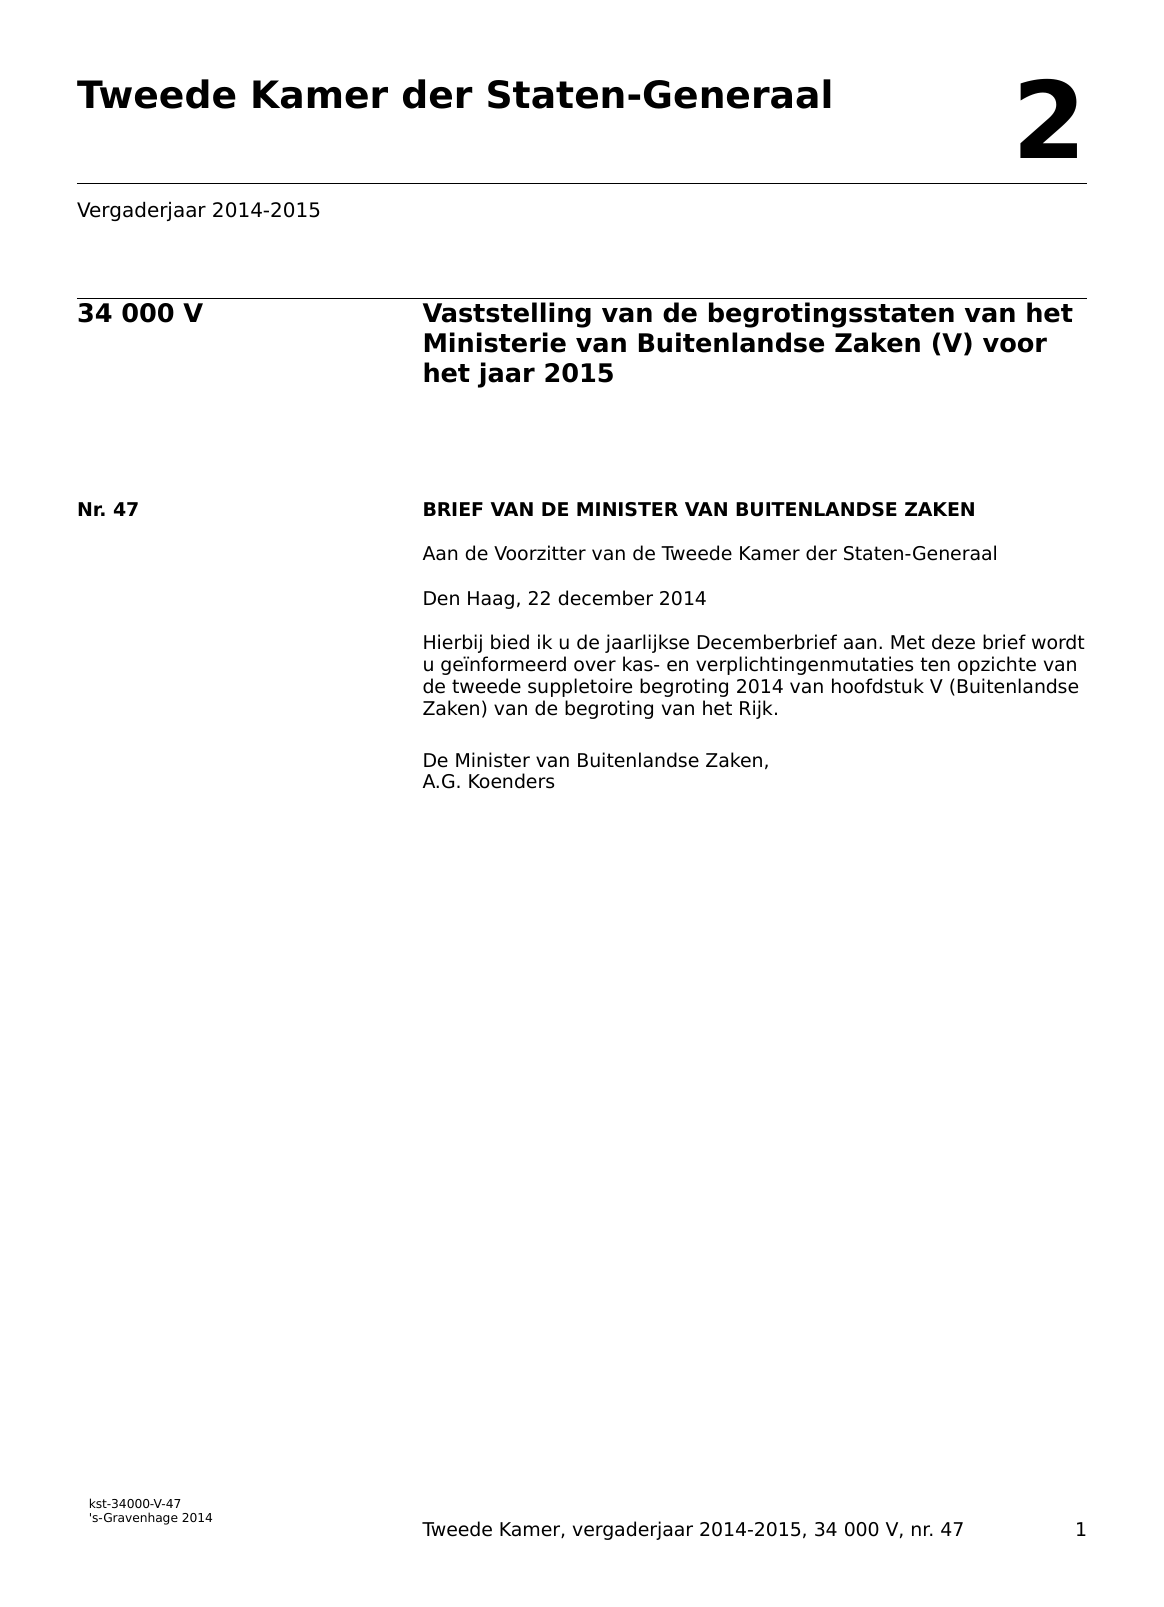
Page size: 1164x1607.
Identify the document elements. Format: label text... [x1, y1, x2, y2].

text 's-Gravenhage 2014 [88, 1511, 323, 1525]
text Den Haag, 22 december 2014 [422, 587, 1087, 609]
text De Minister van Buitenlandse Zaken, A.G. Koenders [422, 749, 1087, 793]
text Hierbij bied ik u de jaarlijkse Decemberbrief aan. Met deze brief wordt u geïnformeerd over kas- en verplichtingenmutaties ten opzichte van de tweede suppletoire begroting 2014 van hoofdstuk V (Buitenlandse Zaken) van de begroting van het Rijk. [422, 632, 1087, 719]
subtitle 34 000 V Vaststelling van de begrotingsstaten van het Ministerie van Buitenlandse Zaken (V) voor het jaar 2015 [77, 299, 1087, 388]
table_header Tweede Kamer der Staten-Generaal [77, 59, 886, 183]
table_header 2 [886, 59, 1087, 183]
text Aan de Voorzitter van de Tweede Kamer der Staten-Generaal [422, 543, 1087, 565]
subtitle Nr. 47 BRIEF VAN DE MINISTER VAN BUITENLANDSE ZAKEN [77, 499, 1087, 521]
table_cell Vergaderjaar 2014-2015 [77, 184, 1087, 298]
text kst-34000-V-47 [88, 1497, 323, 1511]
